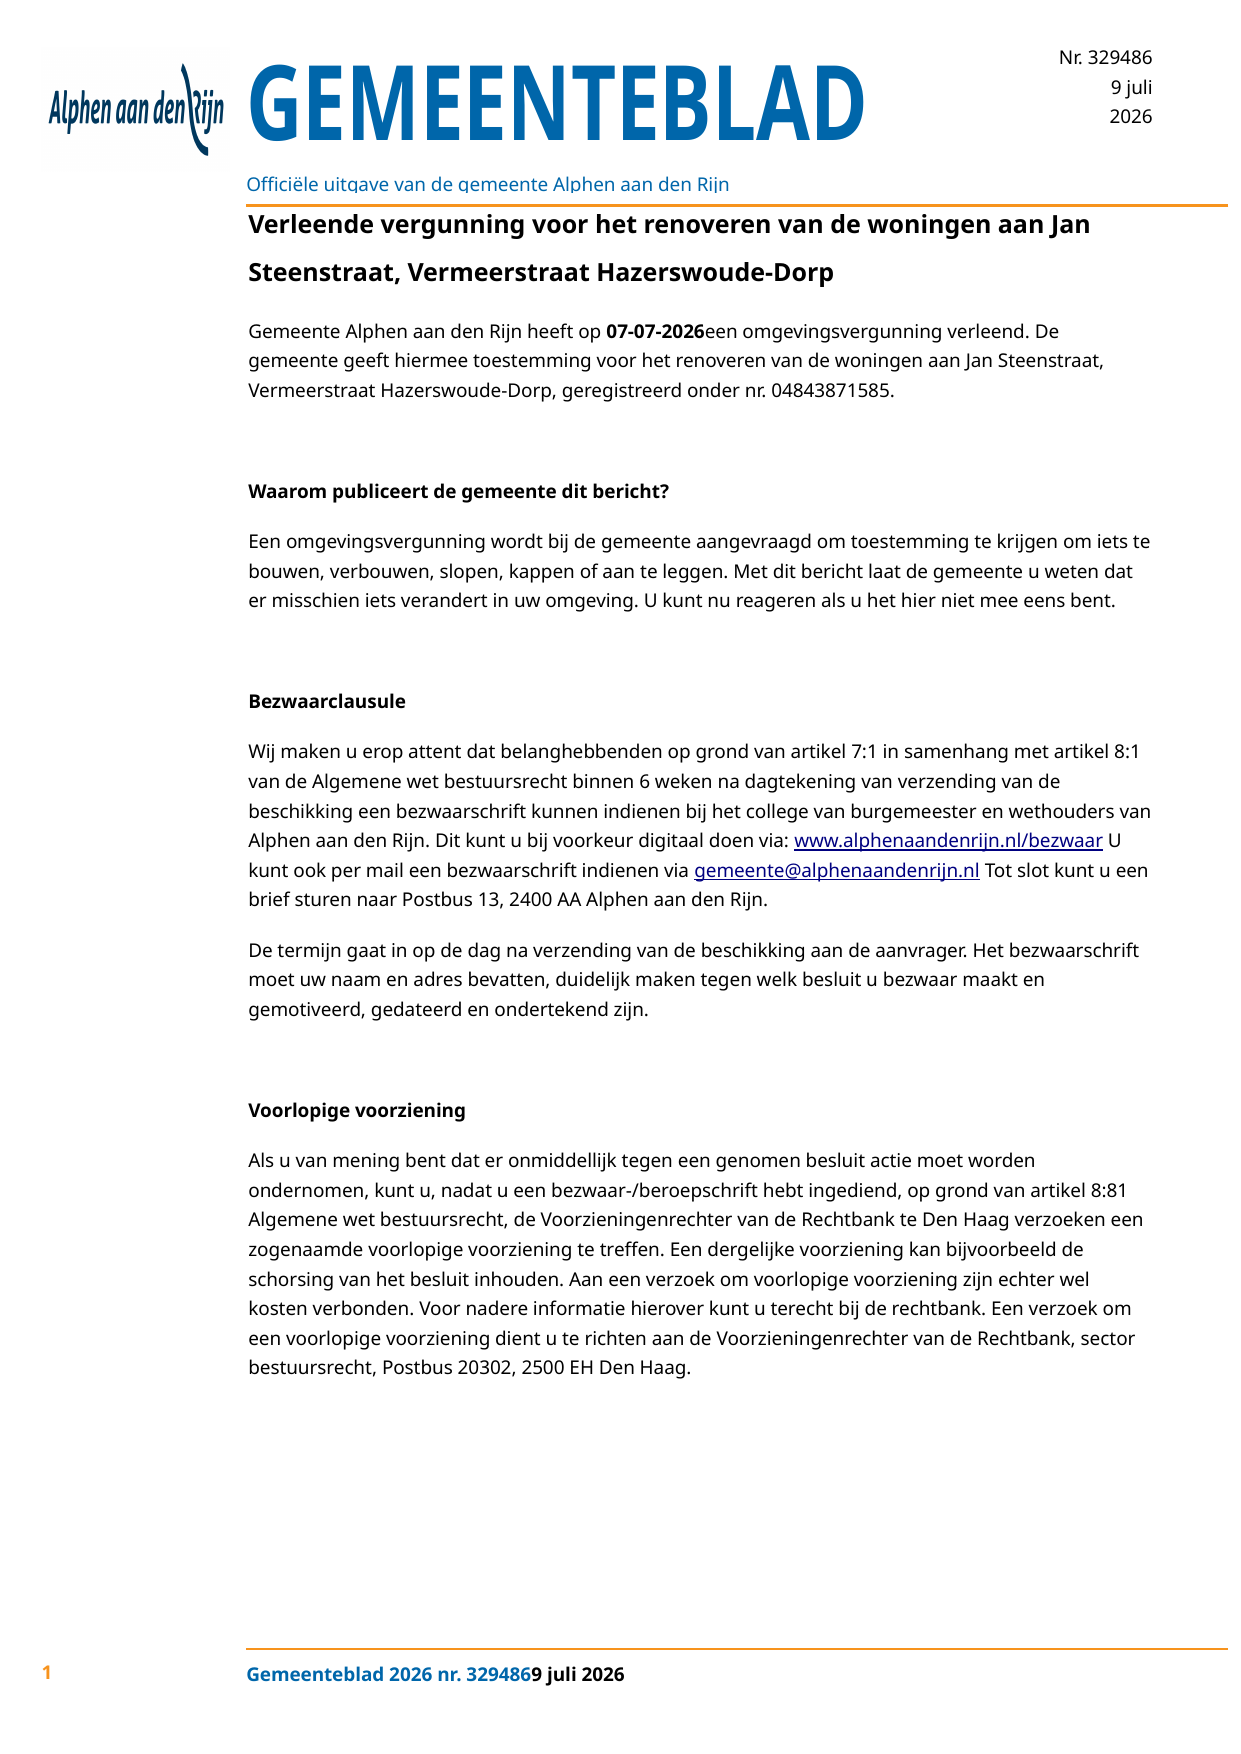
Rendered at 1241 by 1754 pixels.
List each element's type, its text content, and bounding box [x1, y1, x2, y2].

text Verleende vergunning voor het renoveren van de woningen aan Jan Steenstraat, Vermeerstraat Hazerswoude-Dorp [248, 207, 1152, 288]
text Wij maken u erop attent dat belanghebbenden op grond van artikel 7:1 in samenhang met artikel 8:1 van de Algemene wet bestuursrecht binnen 6 weken na dagtekening van verzending van de beschikking een bezwaarschrift kunnen indienen bij het college van burgemeester en wethouders van Alphen aan den Rijn. Dit kunt u bij voorkeur digitaal doen via: www.alphenaandenrijn.nl/bezwaar U kunt ook per mail een bezwaarschrift indienen via gemeente@alphenaandenrijn.nl Tot slot kunt u een brief sturen naar Postbus 13, 2400 AA Alphen aan den Rijn. [248, 739, 1152, 912]
text Bezwaarclausule [248, 688, 1152, 714]
text Voorlopige voorziening [248, 1097, 1152, 1123]
picture [41, 47, 231, 172]
text Gemeente Alphen aan den Rijn heeft op 07-07-2026een omgevingsvergunning verleend. De gemeente geeft hiermee toestemming voor het renoveren van de woningen aan Jan Steenstraat, Vermeerstraat Hazerswoude-Dorp, geregistreerd onder nr. 04843871585. [248, 318, 1152, 403]
text Waarom publiceert de gemeente dit bericht? [248, 478, 1152, 504]
text Als u van mening bent dat er onmiddellijk tegen een genomen besluit actie moet worden ondernomen, kunt u, nadat u een bezwaar-/beroepschrift hebt ingediend, op grond van artikel 8:81 Algemene wet bestuursrecht, de Voorzieningenrechter van de Rechtbank te Den Haag verzoeken een zogenaamde voorlopige voorziening te treffen. Een dergelijke voorziening kan bijvoorbeeld de schorsing van het besluit inhouden. Aan een verzoek om voorlopige voorziening zijn echter wel kosten verbonden. Voor nadere informatie hierover kunt u terecht bij de rechtbank. Een verzoek om een voorlopige voorziening dient u te richten aan de Voorzieningenrechter van de Rechtbank, sector bestuursrecht, Postbus 20302, 2500 EH Den Haag. [248, 1147, 1152, 1380]
text De termijn gaat in op de dag na verzending van de beschikking aan de aanvrager. Het bezwaarschrift moet uw naam en adres bevatten, duidelijk maken tegen welk besluit u bezwaar maakt en gemotiveerd, gedateerd en ondertekend zijn. [248, 937, 1152, 1022]
text Een omgevingsvergunning wordt bij de gemeente aangevraagd om toestemming te krijgen om iets te bouwen, verbouwen, slopen, kappen of aan te leggen. Met dit bericht laat de gemeente u weten dat er misschien iets verandert in uw omgeving. U kunt nu reageren als u het hier niet mee eens bent. [248, 528, 1152, 613]
